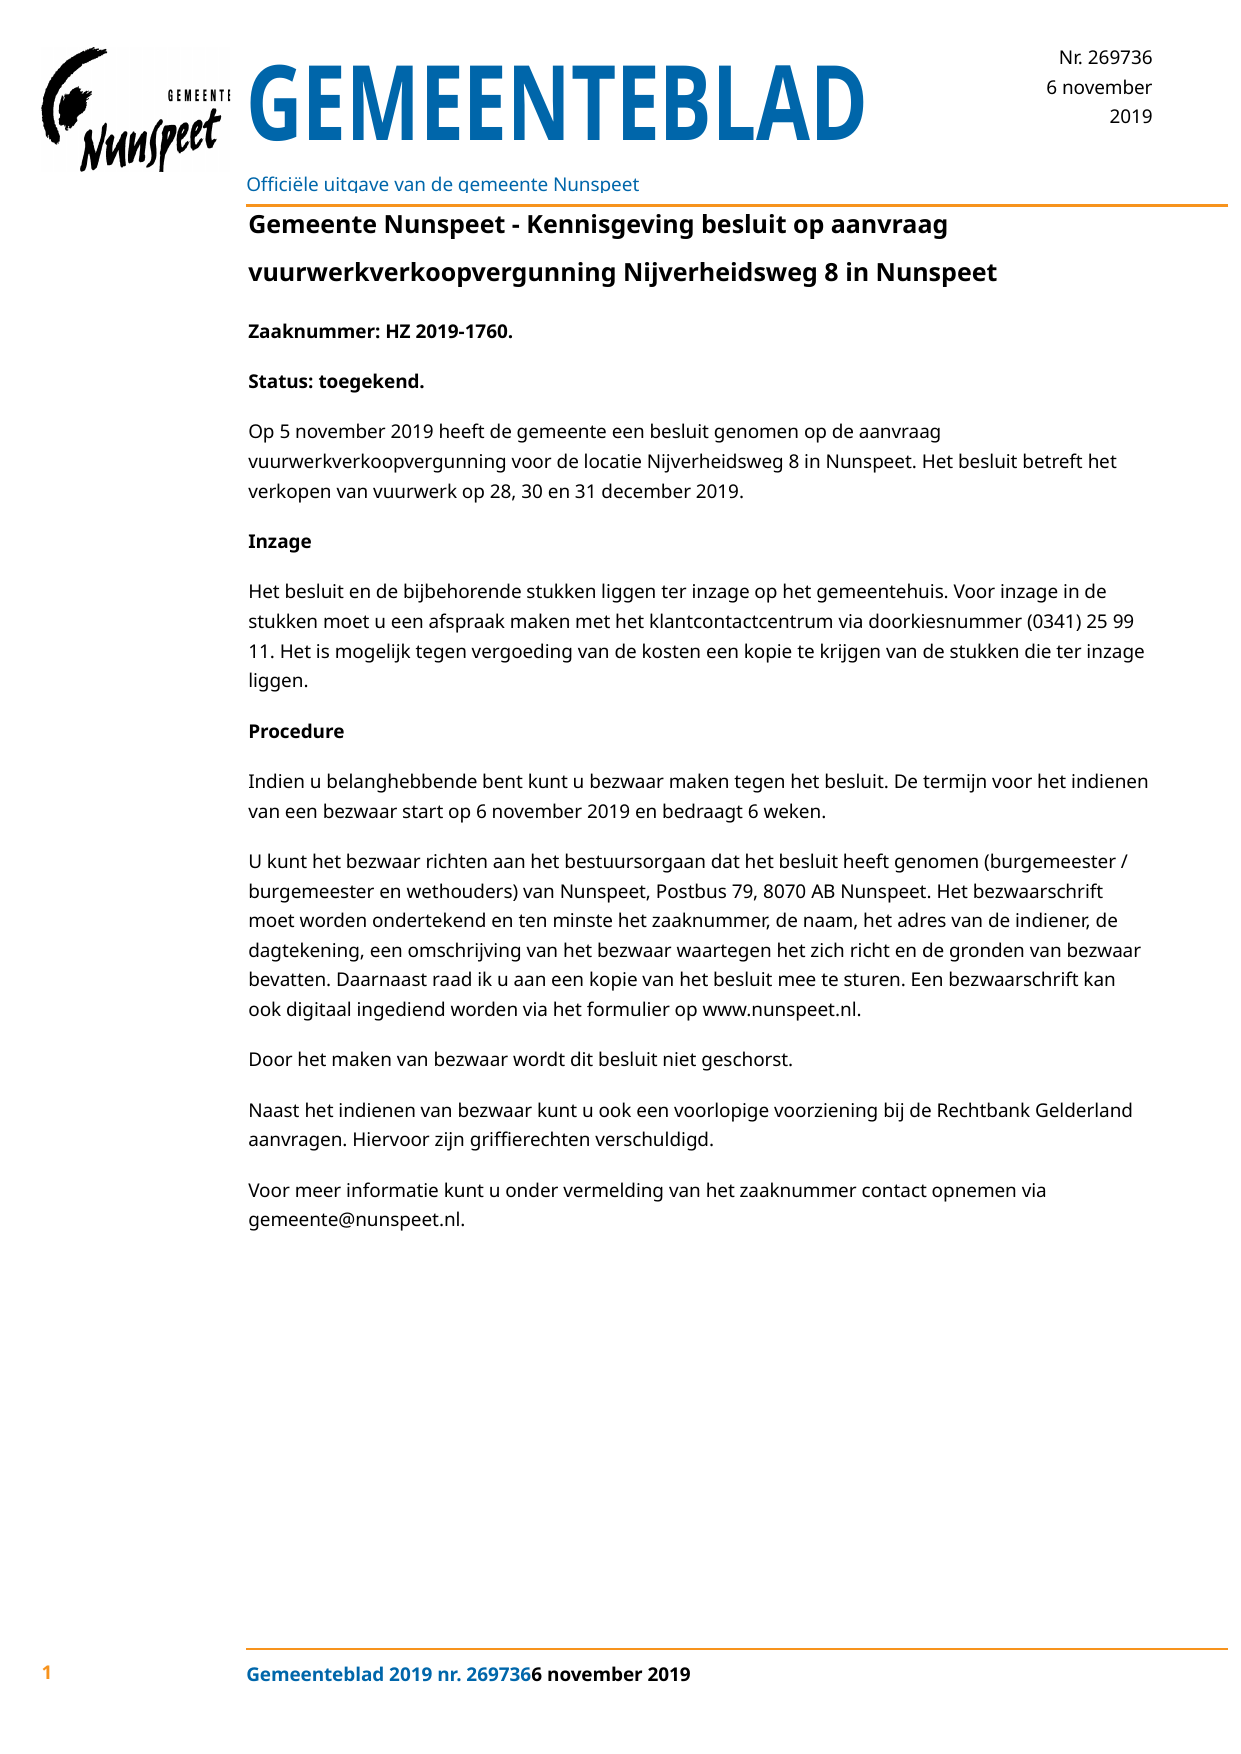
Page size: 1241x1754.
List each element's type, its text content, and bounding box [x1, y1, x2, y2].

text Inzage [248, 528, 1152, 554]
text Op 5 november 2019 heeft de gemeente een besluit genomen op de aanvraag vuurwerkverkoopvergunning voor de locatie Nijverheidsweg 8 in Nunspeet. Het besluit betreft het verkopen van vuurwerk op 28, 30 en 31 december 2019. [248, 419, 1152, 504]
picture [41, 47, 231, 172]
text Zaaknummer: HZ 2019-1760. [248, 318, 1152, 344]
text Status: toegekend. [248, 368, 1152, 394]
text Procedure [248, 718, 1152, 744]
text Door het maken van bezwaar wordt dit besluit niet geschorst. [248, 1047, 1152, 1072]
text Naast het indienen van bezwaar kunt u ook een voorlopige voorziening bij de Rechtbank Gelderland aanvragen. Hiervoor zijn griffierechten verschuldigd. [248, 1097, 1152, 1152]
text Het besluit en de bijbehorende stukken liggen ter inzage op het gemeentehuis. Voor inzage in de stukken moet u een afspraak maken met het klantcontactcentrum via doorkiesnummer (0341) 25 99 11. Het is mogelijk tegen vergoeding van de kosten een kopie te krijgen van de stukken die ter inzage liggen. [248, 579, 1152, 693]
text Indien u belanghebbende bent kunt u bezwaar maken tegen het besluit. De termijn voor het indienen van een bezwaar start op 6 november 2019 en bedraagt 6 weken. [248, 768, 1152, 824]
text U kunt het bezwaar richten aan het bestuursorgaan dat het besluit heeft genomen (burgemeester / burgemeester en wethouders) van Nunspeet, Postbus 79, 8070 AB Nunspeet. Het bezwaarschrift moet worden ondertekend en ten minste het zaaknummer, de naam, het adres van de indiener, de dagtekening, een omschrijving van het bezwaar waartegen het zich richt en de gronden van bezwaar bevatten. Daarnaast raad ik u aan een kopie van het besluit mee te sturen. Een bezwaarschrift kan ook digitaal ingediend worden via het formulier op www.nunspeet.nl. [248, 848, 1152, 1022]
text Gemeente Nunspeet - Kennisgeving besluit op aanvraag vuurwerkverkoopvergunning Nijverheidsweg 8 in Nunspeet [248, 207, 1152, 288]
text Voor meer informatie kunt u onder vermelding van het zaaknummer contact opnemen via gemeente@nunspeet.nl. [248, 1177, 1152, 1232]
